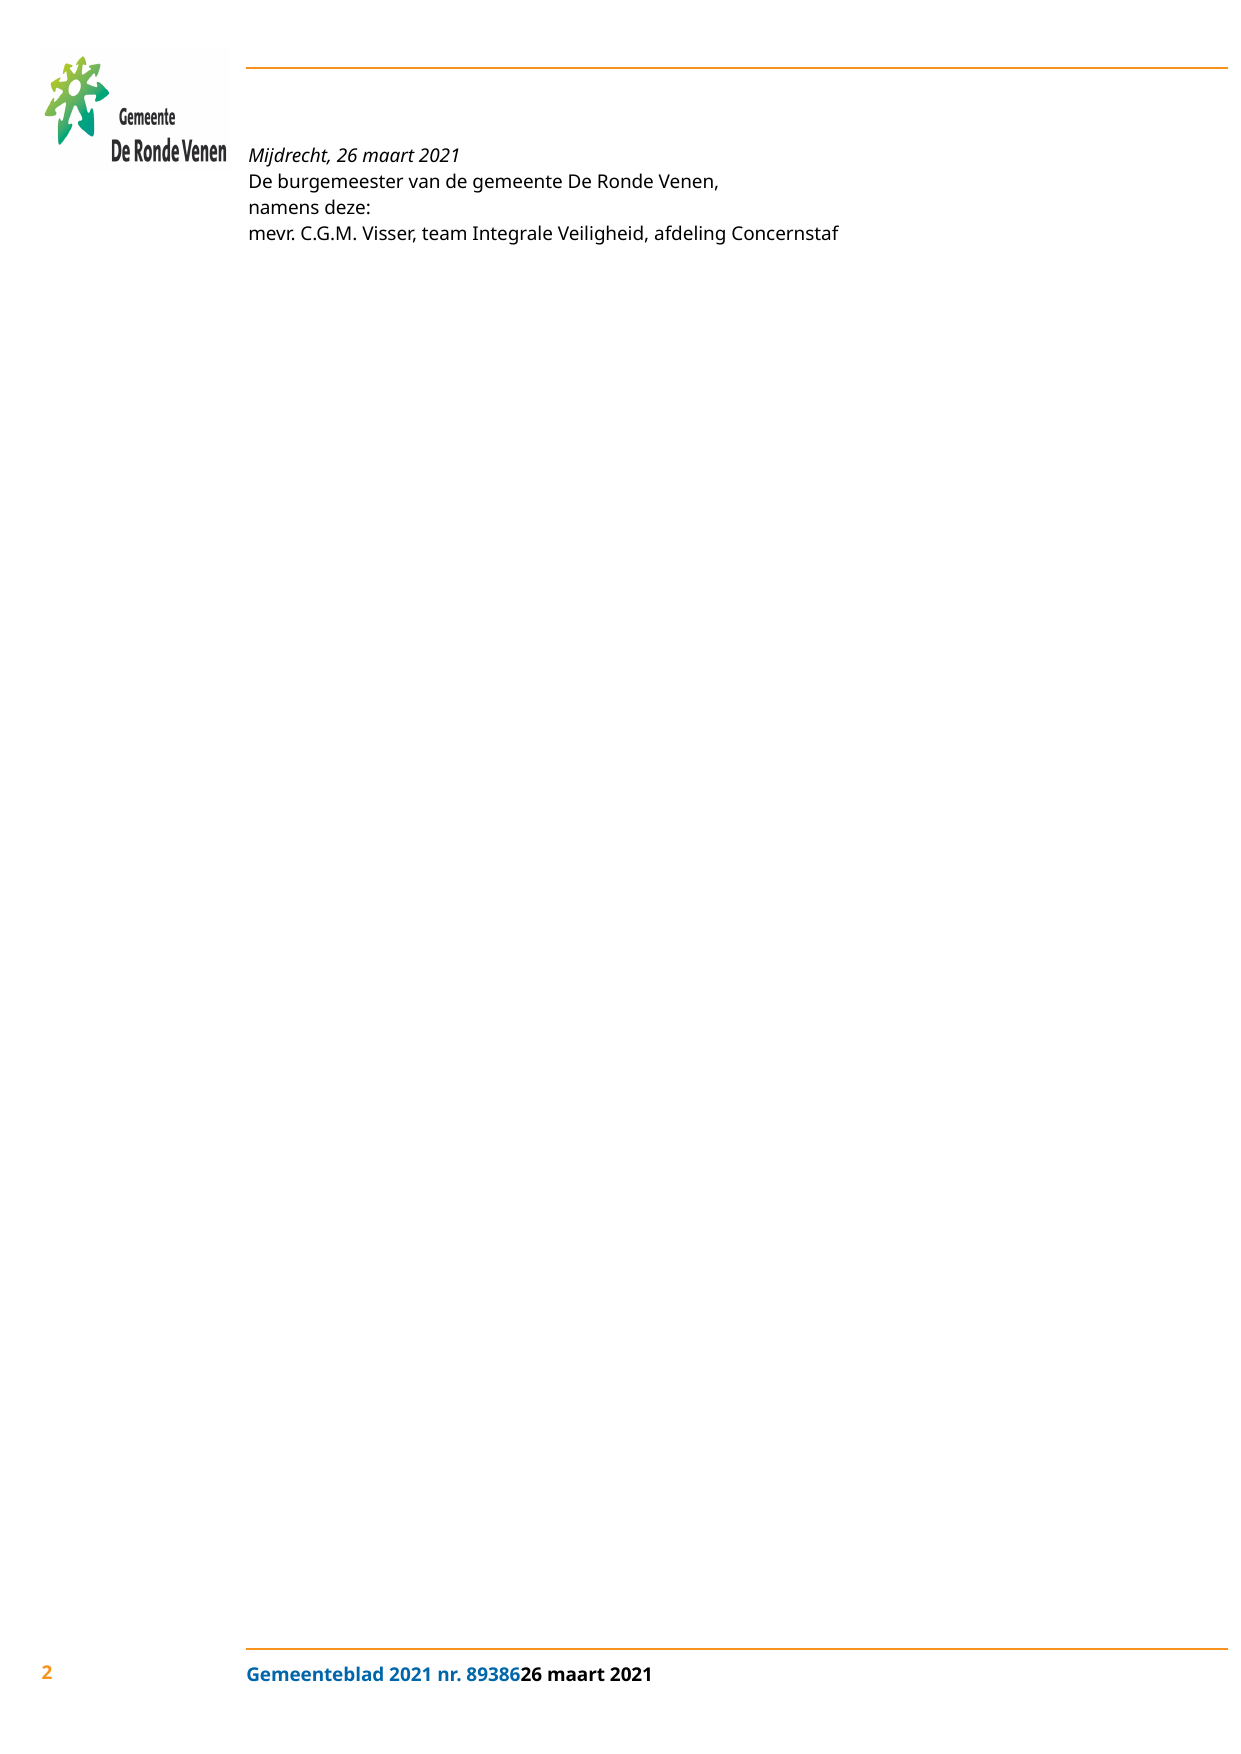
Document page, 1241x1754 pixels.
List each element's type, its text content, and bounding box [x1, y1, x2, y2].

text mevr. C.G.M. Visser, team Integrale Veiligheid, afdeling Concernstaf [248, 220, 1152, 246]
text Mijdrecht, 26 maart 2021 [248, 143, 1152, 168]
text De burgemeester van de gemeente De Ronde Venen, [248, 168, 1152, 194]
picture [41, 47, 231, 172]
text namens deze: [248, 194, 1152, 220]
